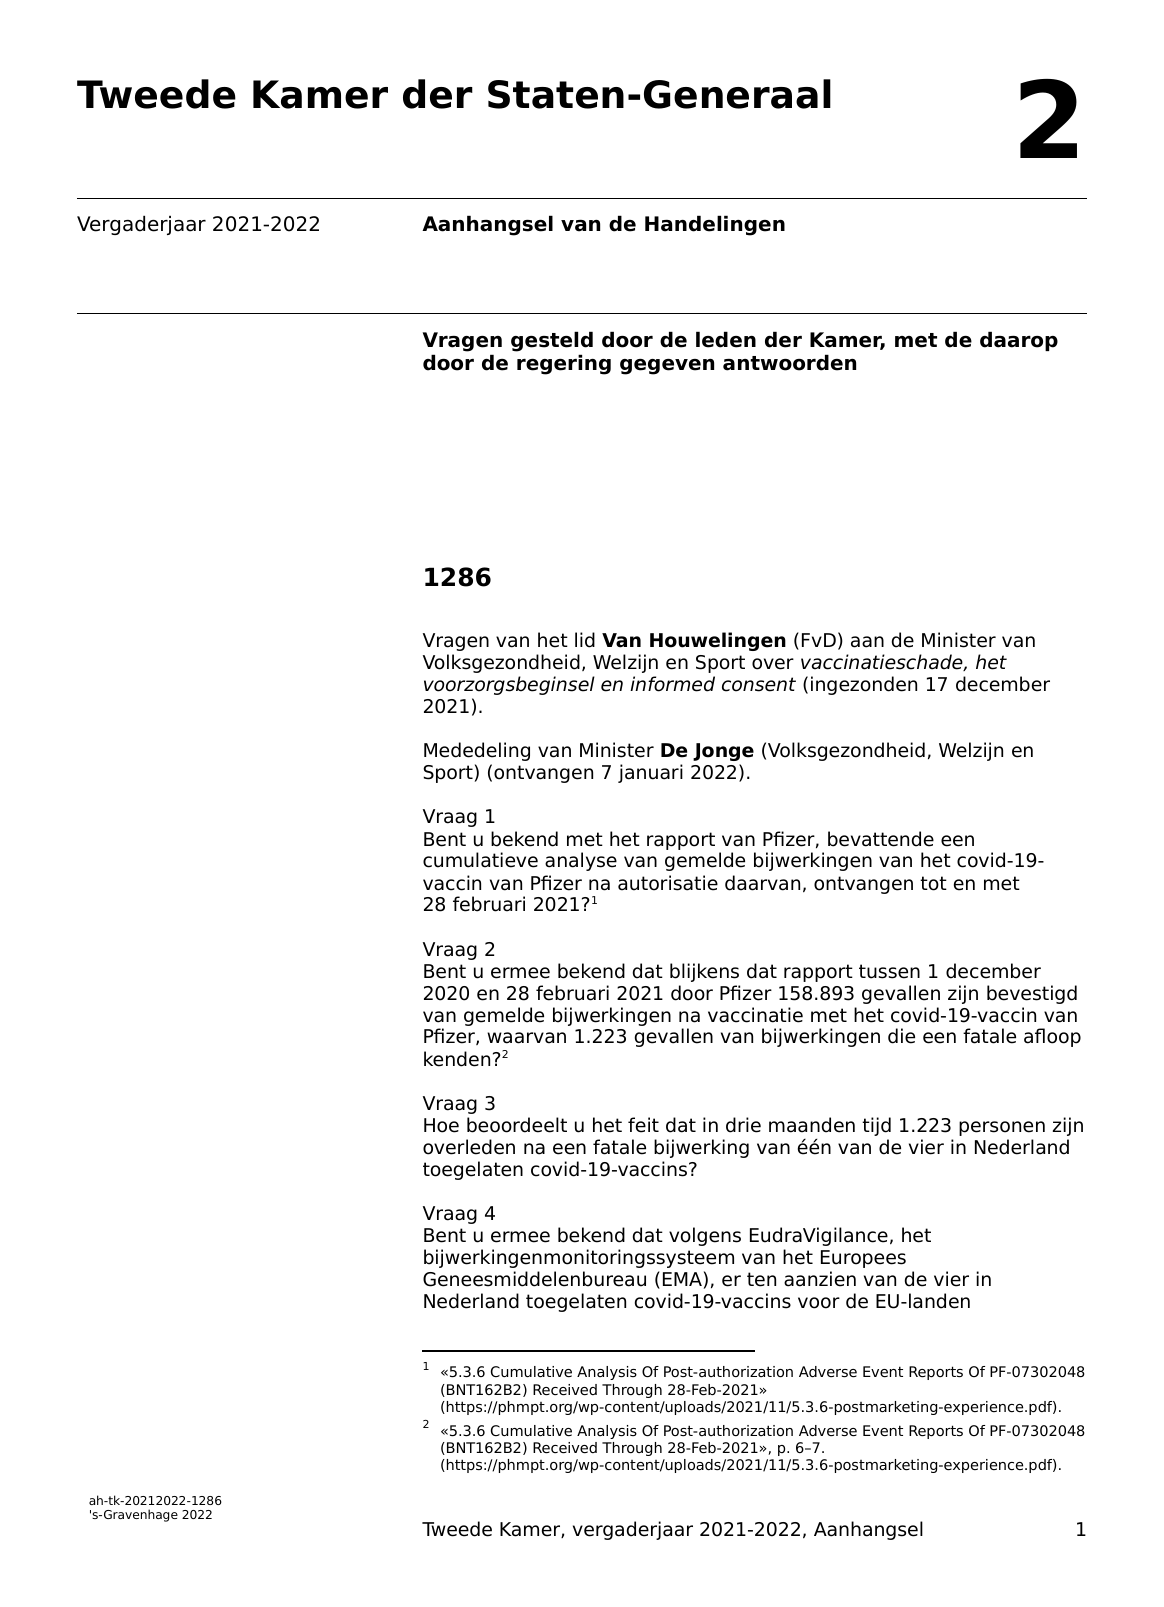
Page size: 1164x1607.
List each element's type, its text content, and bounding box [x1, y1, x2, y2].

text «5.3.6 Cumulative Analysis Of Post-authorization Adverse Event Reports Of PF-07302048 (BNT162B2) Received Through 28-Feb-2021» (https://phmpt.org/wp-content/uploads/2021/11/5.3.6-postmarketing-experience.pdf). [422, 1360, 1087, 1416]
text Vraag 4 [422, 1203, 1087, 1225]
text Bent u bekend met het rapport van Pfizer, bevattende een cumulatieve analyse van gemelde bijwerkingen van het covid-19-vaccin van Pfizer na autorisatie daarvan, ontvangen tot en met 28 februari 2021? [422, 828, 1087, 916]
table_cell Vergaderjaar 2021-2022 [77, 199, 422, 313]
text Vraag 3 [422, 1093, 1087, 1114]
text 1286 [422, 563, 1087, 592]
text 's-Gravenhage 2022 [88, 1508, 323, 1522]
table_cell [77, 314, 422, 375]
table_header Tweede Kamer der Staten-Generaal [77, 59, 886, 198]
text ah-tk-20212022-1286 [88, 1494, 323, 1508]
text Vraag 2 [422, 938, 1087, 961]
text Bent u ermee bekend dat volgens EudraVigilance, het bijwerkingenmonitoringssysteem van het Europees Geneesmiddelenbureau (EMA), er ten aanzien van de vier in Nederland toegelaten covid-19-vaccins voor de EU-landen [422, 1225, 1087, 1313]
table_cell Vragen gesteld door de leden der Kamer, met de daarop door de regering gegeven antwoorden [422, 314, 1087, 375]
text Vraag 1 [422, 806, 1087, 828]
text «5.3.6 Cumulative Analysis Of Post-authorization Adverse Event Reports Of PF-07302048 (BNT162B2) Received Through 28-Feb-2021», p. 6–7. (https://phmpt.org/wp-content/uploads/2021/11/5.3.6-postmarketing-experience.pdf). [422, 1418, 1087, 1474]
text Hoe beoordeelt u het feit dat in drie maanden tijd 1.223 personen zijn overleden na een fatale bijwerking van één van de vier in Nederland toegelaten covid-19-vaccins? [422, 1114, 1087, 1181]
text Bent u ermee bekend dat blijkens dat rapport tussen 1 december 2020 en 28 februari 2021 door Pfizer 158.893 gevallen zijn bevestigd van gemelde bijwerkingen na vaccinatie met het covid-19-vaccin van Pfizer, waarvan 1.223 gevallen van bijwerkingen die een fatale afloop kenden? [422, 961, 1087, 1070]
table_header 2 [886, 59, 1087, 198]
table_cell Aanhangsel van de Handelingen [422, 199, 1087, 313]
text Vragen van het lid Van Houwelingen (FvD) aan de Minister van Volksgezondheid, Welzijn en Sport over vaccinatieschade, het voorzorgsbeginsel en informed consent (ingezonden 17 december 2021). [422, 630, 1087, 718]
text Mededeling van Minister De Jonge (Volksgezondheid, Welzijn en Sport) (ontvangen 7 januari 2022). [422, 740, 1087, 784]
